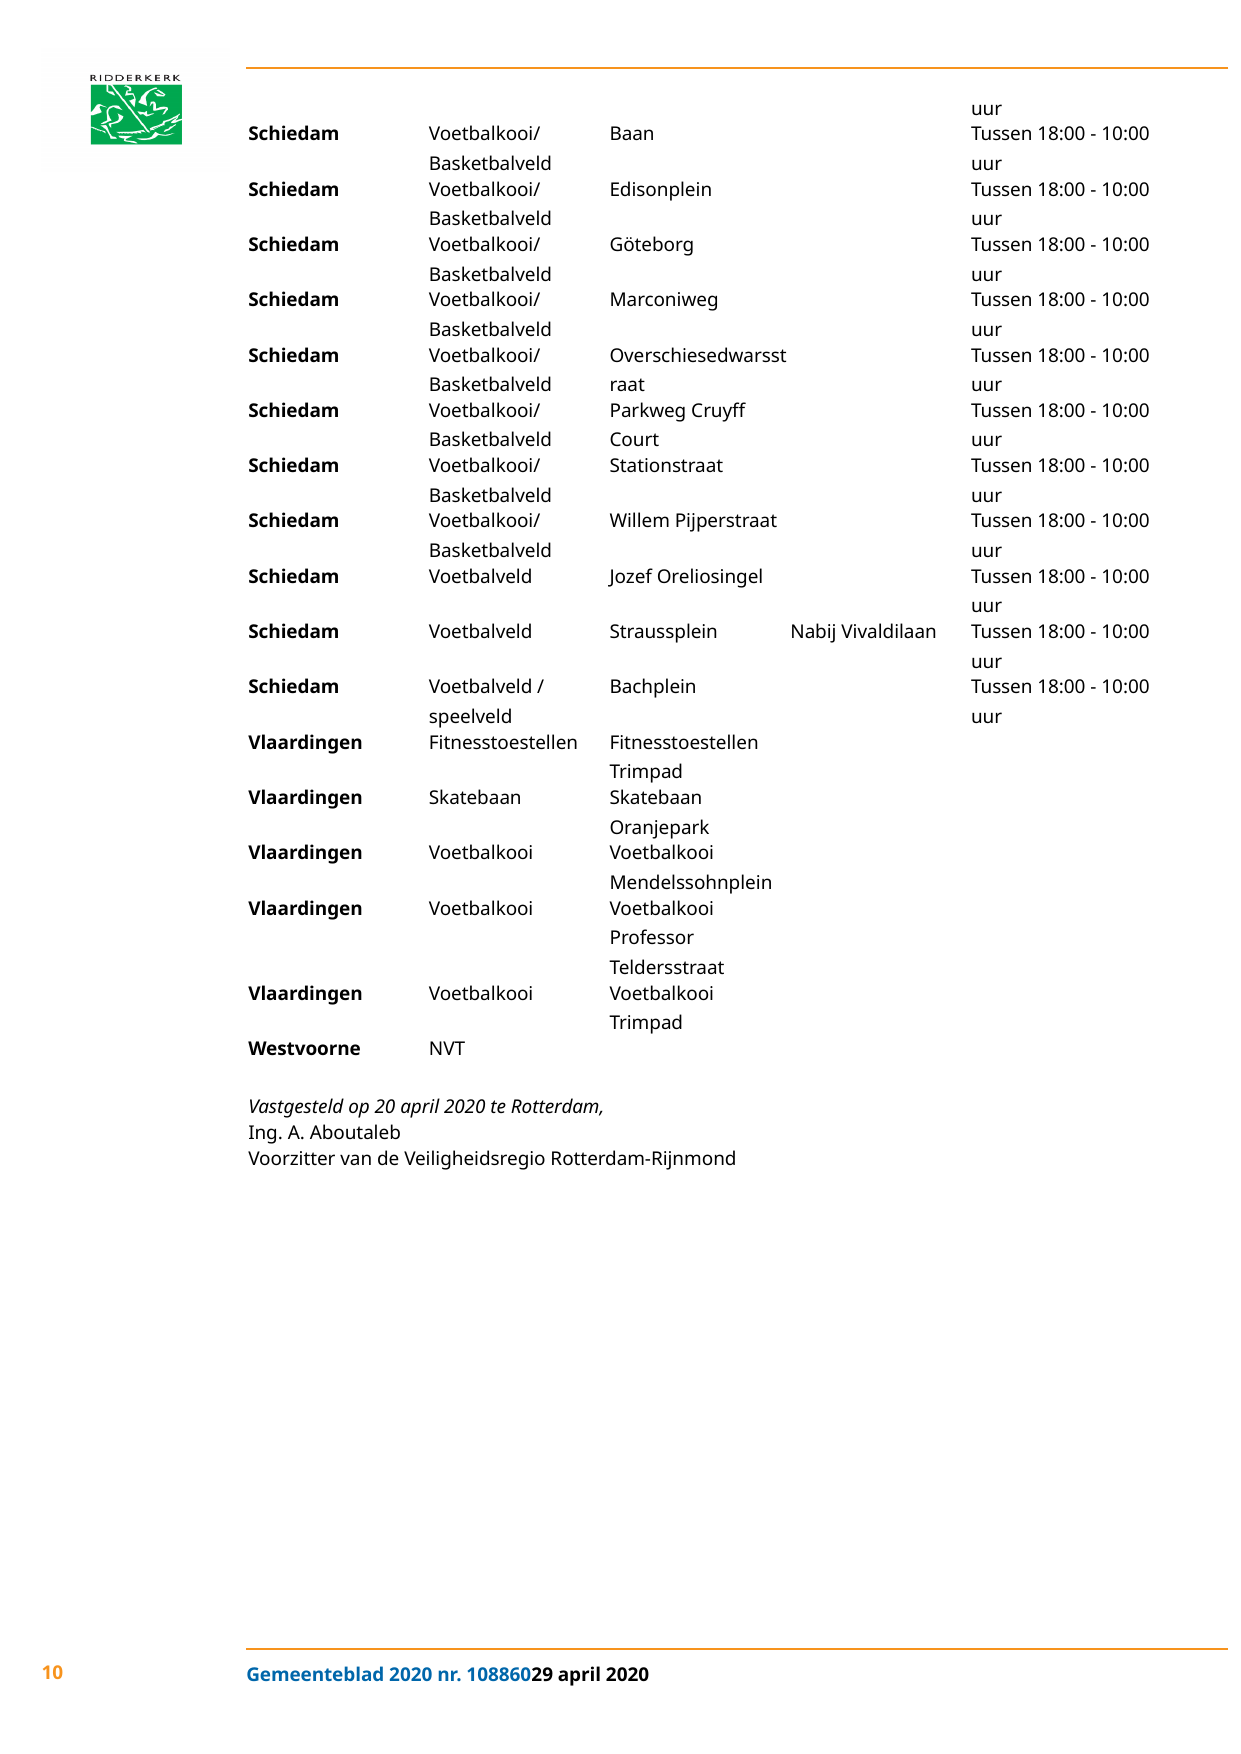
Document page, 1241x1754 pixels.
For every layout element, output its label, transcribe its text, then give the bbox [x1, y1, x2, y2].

table_cell Schiedam [248, 286, 429, 342]
table_cell Tussen 18:00 - 10:00 uur [971, 563, 1152, 618]
table_cell Voetbalkooi Mendelssohnplein [609, 840, 790, 895]
table_cell Tussen 18:00 - 10:00 uur [971, 618, 1152, 674]
table_cell [971, 1035, 1152, 1061]
table_cell Westvoorne [248, 1035, 429, 1061]
table_cell Schiedam [248, 453, 429, 508]
table_cell Voetbalveld / speelveld [429, 674, 609, 729]
table_cell Voetbalkooi Trimpad [609, 980, 790, 1035]
table_cell [790, 453, 971, 508]
table_cell Fitnesstoestellen Trimpad [609, 729, 790, 784]
table_cell [790, 286, 971, 342]
table_cell Schiedam [248, 342, 429, 397]
table_cell NVT [429, 1035, 609, 1061]
table_cell Edisonplein [609, 176, 790, 231]
table_cell Tussen 18:00 - 10:00 uur [971, 231, 1152, 286]
table_cell [790, 674, 971, 729]
table_cell [790, 895, 971, 980]
table_cell Tussen 18:00 - 10:00 uur [971, 176, 1152, 231]
table_cell Jozef Oreliosingel [609, 563, 790, 618]
table_cell Skatebaan [429, 784, 609, 839]
table_cell Voetbalkooi [429, 980, 609, 1035]
table_cell Willem Pijperstraat [609, 508, 790, 563]
table_cell [609, 95, 790, 121]
table_cell [971, 980, 1152, 1035]
table_cell [609, 1035, 790, 1061]
picture [41, 47, 231, 172]
table_cell [790, 342, 971, 397]
table_cell [790, 231, 971, 286]
text Ing. A. Aboutaleb [248, 1119, 1152, 1145]
table_cell Voetbalveld [429, 563, 609, 618]
table_cell [971, 895, 1152, 980]
table_cell [790, 980, 971, 1035]
table_cell [790, 784, 971, 839]
table_cell Marconiweg [609, 286, 790, 342]
table_cell Voetbalkooi [429, 840, 609, 895]
table_cell Baan [609, 121, 790, 176]
table_cell Voetbalkooi/Basketbalveld [429, 231, 609, 286]
table_cell Voetbalkooi/Basketbalveld [429, 176, 609, 231]
table_cell Voetbalkooi [429, 895, 609, 980]
table_cell Parkweg Cruyff Court [609, 397, 790, 452]
table_cell [790, 176, 971, 231]
table_cell [971, 729, 1152, 784]
table_cell Tussen 18:00 - 10:00 uur [971, 453, 1152, 508]
table_cell Schiedam [248, 121, 429, 176]
table_cell Vlaardingen [248, 840, 429, 895]
table_cell Göteborg [609, 231, 790, 286]
table_cell [790, 121, 971, 176]
table_cell Voetbalkooi/Basketbalveld [429, 121, 609, 176]
text Vastgesteld op 20 april 2020 te Rotterdam, [248, 1094, 1152, 1119]
table_cell [248, 95, 429, 121]
table_cell Tussen 18:00 - 10:00 uur [971, 342, 1152, 397]
table_cell [790, 729, 971, 784]
table_cell Voetbalveld [429, 618, 609, 674]
table_cell [790, 840, 971, 895]
table_cell Vlaardingen [248, 729, 429, 784]
table_cell Schiedam [248, 618, 429, 674]
table_cell Voetbalkooi/Basketbalveld [429, 286, 609, 342]
table_cell [790, 508, 971, 563]
table_cell Voetbalkooi/Basketbalveld [429, 508, 609, 563]
table_cell Schiedam [248, 508, 429, 563]
table_cell Tussen 18:00 - 10:00 uur [971, 508, 1152, 563]
table_cell Schiedam [248, 176, 429, 231]
table_cell Schiedam [248, 231, 429, 286]
table_cell Vlaardingen [248, 895, 429, 980]
table_cell [790, 1035, 971, 1061]
table_cell Tussen 18:00 - 10:00 uur [971, 674, 1152, 729]
table_cell [971, 840, 1152, 895]
table_cell [790, 95, 971, 121]
table_cell Schiedam [248, 674, 429, 729]
table_cell uur [971, 95, 1152, 121]
table_cell [790, 563, 971, 618]
table_cell Voetbalkooi/Basketbalveld [429, 397, 609, 452]
table_cell Voetbalkooi Professor Teldersstraat [609, 895, 790, 980]
text Voorzitter van de Veiligheidsregio Rotterdam-Rijnmond [248, 1145, 1152, 1171]
table_cell Tussen 18:00 - 10:00 uur [971, 121, 1152, 176]
table_cell Tussen 18:00 - 10:00 uur [971, 286, 1152, 342]
table_cell Nabij Vivaldilaan [790, 618, 971, 674]
table_cell Voetbalkooi/Basketbalveld [429, 453, 609, 508]
table_cell Fitnesstoestellen [429, 729, 609, 784]
table_cell Vlaardingen [248, 784, 429, 839]
table_cell [971, 784, 1152, 839]
table_cell Bachplein [609, 674, 790, 729]
table_cell Straussplein [609, 618, 790, 674]
table_cell Stationstraat [609, 453, 790, 508]
table_cell Skatebaan Oranjepark [609, 784, 790, 839]
table_cell [429, 95, 609, 121]
table_cell [790, 397, 971, 452]
table_cell Voetbalkooi/Basketbalveld [429, 342, 609, 397]
table_cell Schiedam [248, 397, 429, 452]
table_cell Tussen 18:00 - 10:00 uur [971, 397, 1152, 452]
table_cell Vlaardingen [248, 980, 429, 1035]
table_cell Overschiesedwarsstraat [609, 342, 790, 397]
table_cell Schiedam [248, 563, 429, 618]
